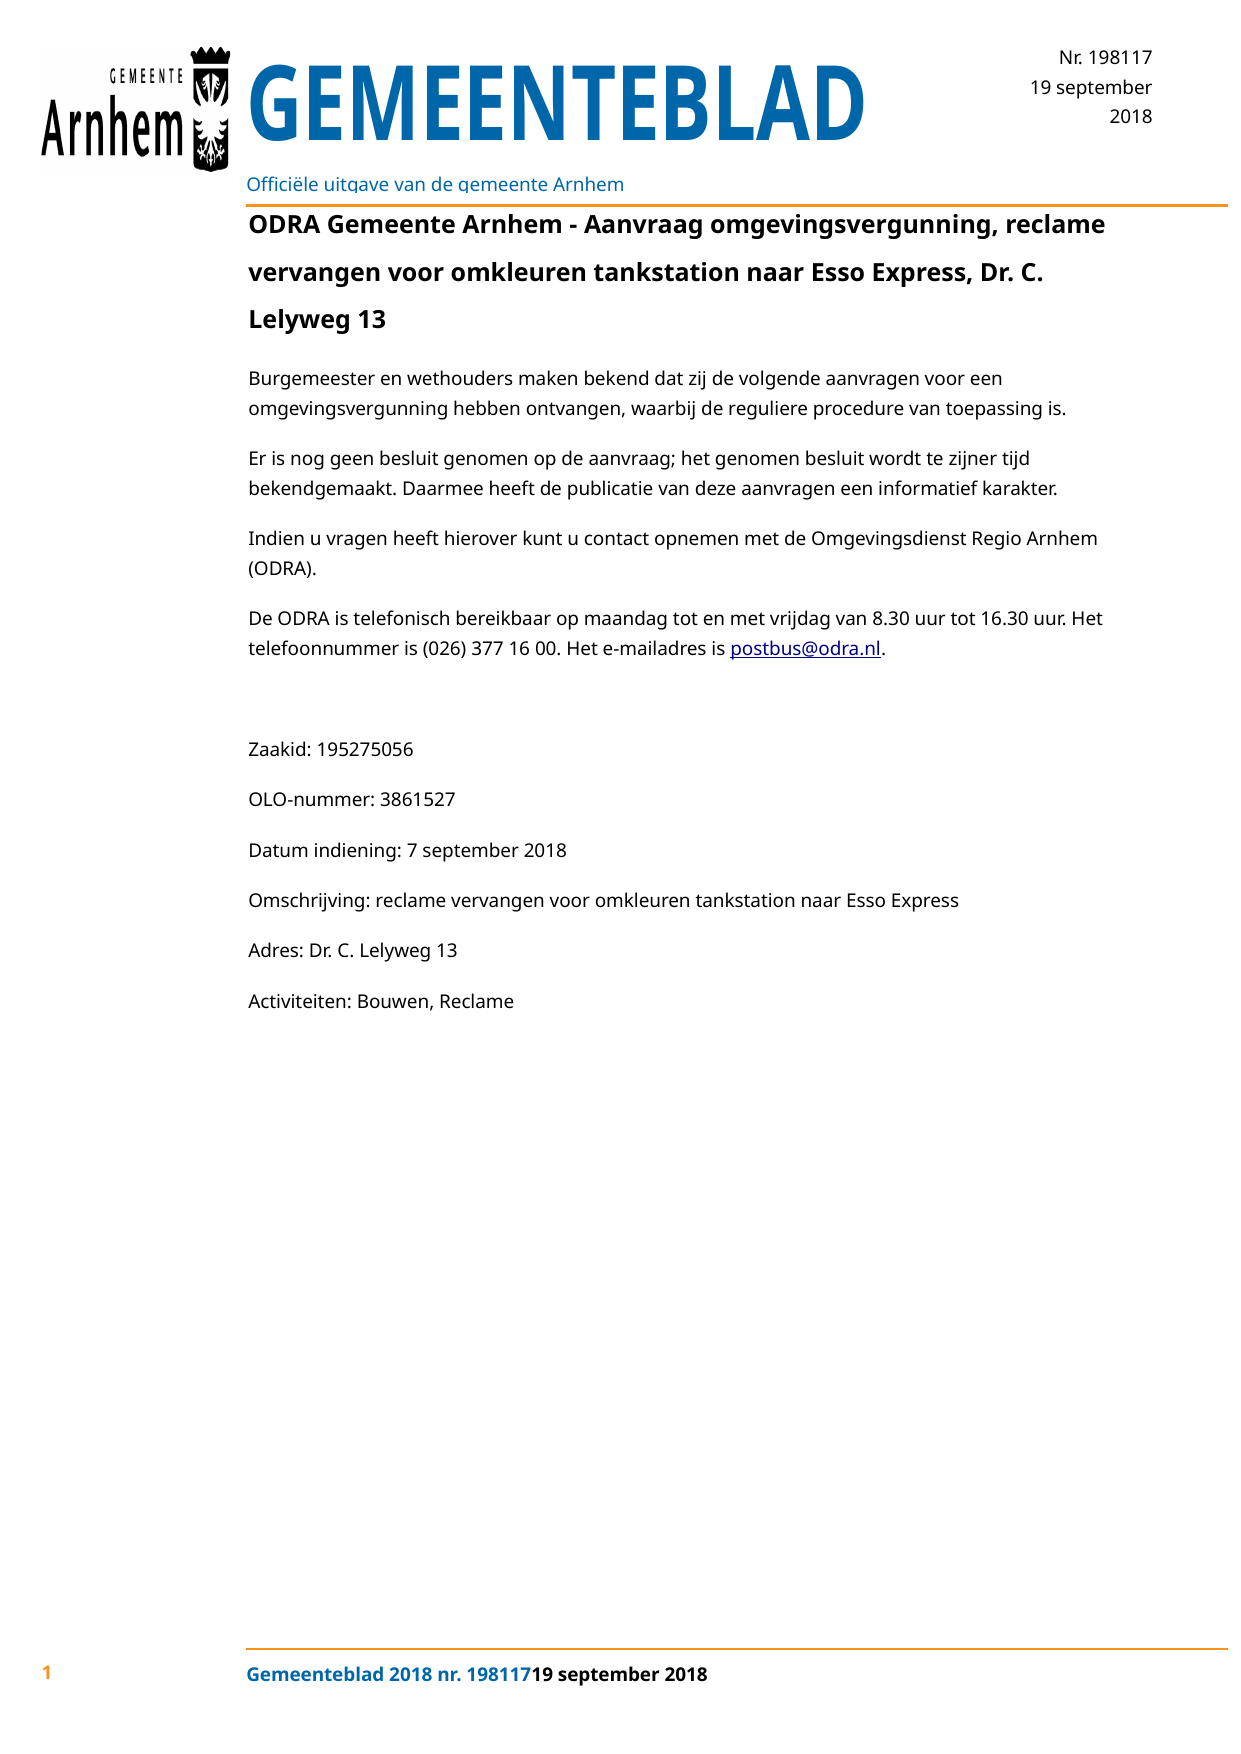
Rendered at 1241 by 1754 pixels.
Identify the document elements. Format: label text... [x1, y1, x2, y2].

text Zaakid: 195275056 [248, 736, 1152, 762]
text Burgemeester en wethouders maken bekend dat zij de volgende aanvragen voor een omgevingsvergunning hebben ontvangen, waarbij de reguliere procedure van toepassing is. [248, 366, 1152, 421]
text De ODRA is telefonisch bereikbaar op maandag tot en met vrijdag van 8.30 uur tot 16.30 uur. Het telefoonnummer is (026) 377 16 00. Het e-mailadres is postbus@odra.nl. [248, 606, 1152, 661]
picture [41, 47, 231, 172]
text Er is nog geen besluit genomen op de aanvraag; het genomen besluit wordt te zijner tijd bekendgemaakt. Daarmee heeft de publicatie van deze aanvragen een informatief karakter. [248, 446, 1152, 501]
text Activiteiten: Bouwen, Reclame [248, 988, 1152, 1014]
text Adres: Dr. C. Lelyweg 13 [248, 938, 1152, 963]
text OLO-nummer: 3861527 [248, 786, 1152, 812]
text Datum indiening: 7 september 2018 [248, 837, 1152, 862]
text ODRA Gemeente Arnhem - Aanvraag omgevingsvergunning, reclame vervangen voor omkleuren tankstation naar Esso Express, Dr. C. Lelyweg 13 [248, 207, 1152, 336]
text Omschrijving: reclame vervangen voor omkleuren tankstation naar Esso Express [248, 887, 1152, 913]
text Indien u vragen heeft hierover kunt u contact opnemen met de Omgevingsdienst Regio Arnhem (ODRA). [248, 526, 1152, 581]
